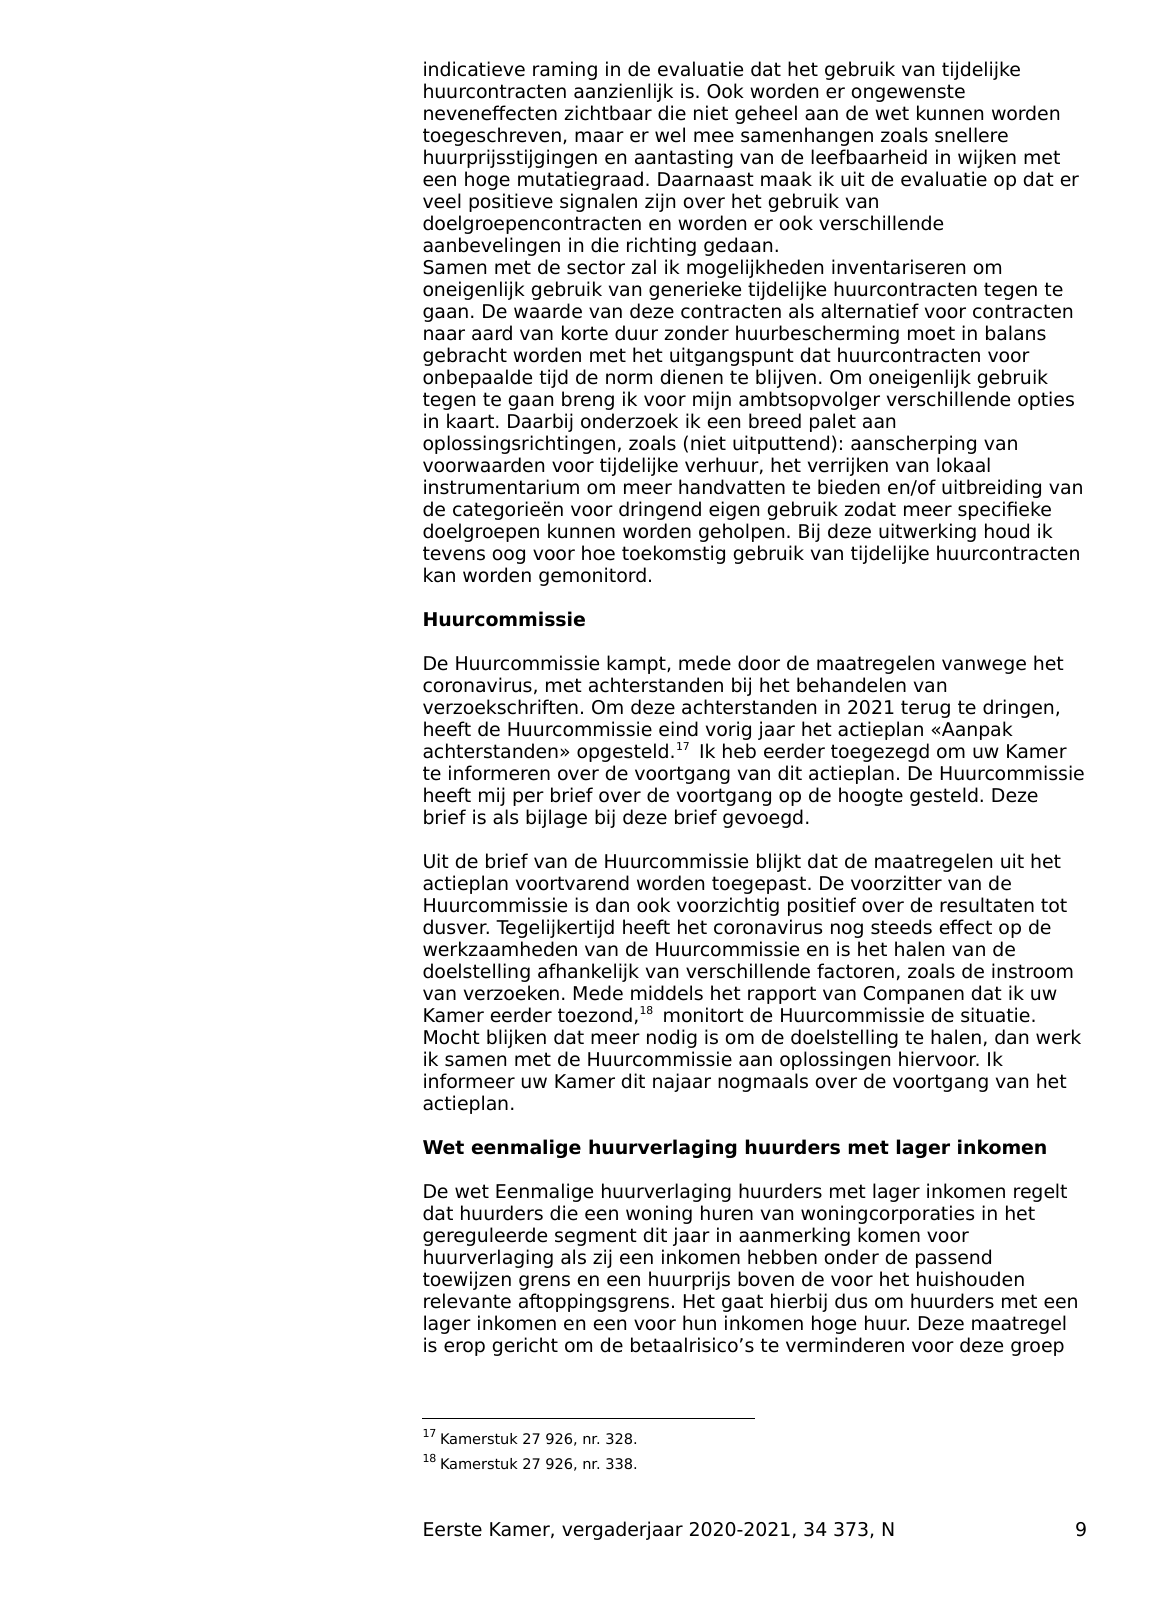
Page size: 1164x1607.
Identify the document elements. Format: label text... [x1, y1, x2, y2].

text Kamerstuk 27 926, nr. 328. [422, 1427, 1087, 1449]
subtitle Wet eenmalige huurverlaging huurders met lager inkomen [422, 1137, 1087, 1159]
text De wet Eenmalige huurverlaging huurders met lager inkomen regelt dat huurders die een woning huren van woningcorporaties in het gereguleerde segment dit jaar in aanmerking komen voor huurverlaging als zij een inkomen hebben onder de passend toewijzen grens en een huurprijs boven de voor het huishouden relevante aftoppingsgrens. Het gaat hierbij dus om huurders met een lager inkomen en een voor hun inkomen hoge huur. Deze maatregel is erop gericht om de betaalrisico’s te verminderen voor deze groep [422, 1181, 1087, 1357]
text Samen met de sector zal ik mogelijkheden inventariseren om oneigenlijk gebruik van generieke tijdelijke huurcontracten tegen te gaan. De waarde van deze contracten als alternatief voor contracten naar aard van korte duur zonder huurbescherming moet in balans gebracht worden met het uitgangspunt dat huurcontracten voor onbepaalde tijd de norm dienen te blijven. Om oneigenlijk gebruik tegen te gaan breng ik voor mijn ambtsopvolger verschillende opties in kaart. Daarbij onderzoek ik een breed palet aan oplossingsrichtingen, zoals (niet uitputtend): aanscherping van voorwaarden voor tijdelijke verhuur, het verrijken van lokaal instrumentarium om meer handvatten te bieden en/of uitbreiding van de categorieën voor dringend eigen gebruik zodat meer specifieke doelgroepen kunnen worden geholpen. Bij deze uitwerking houd ik tevens oog voor hoe toekomstig gebruik van tijdelijke huurcontracten kan worden gemonitord. [422, 257, 1087, 587]
text Kamerstuk 27 926, nr. 338. [422, 1452, 1087, 1474]
text indicatieve raming in de evaluatie dat het gebruik van tijdelijke huurcontracten aanzienlijk is. Ook worden er ongewenste neveneffecten zichtbaar die niet geheel aan de wet kunnen worden toegeschreven, maar er wel mee samenhangen zoals snellere huurprijsstijgingen en aantasting van de leefbaarheid in wijken met een hoge mutatiegraad. Daarnaast maak ik uit de evaluatie op dat er veel positieve signalen zijn over het gebruik van doelgroepencontracten en worden er ook verschillende aanbevelingen in die richting gedaan. [422, 59, 1087, 257]
text De Huurcommissie kampt, mede door de maatregelen vanwege het coronavirus, met achterstanden bij het behandelen van verzoekschriften. Om deze achterstanden in 2021 terug te dringen, heeft de Huurcommissie eind vorig jaar het actieplan «Aanpak achterstanden» opgesteld. Ik heb eerder toegezegd om uw Kamer te informeren over de voortgang van dit actieplan. De Huurcommissie heeft mij per brief over de voortgang op de hoogte gesteld. Deze brief is als bijlage bij deze brief gevoegd. [422, 653, 1087, 829]
text Uit de brief van de Huurcommissie blijkt dat de maatregelen uit het actieplan voortvarend worden toegepast. De voorzitter van de Huurcommissie is dan ook voorzichtig positief over de resultaten tot dusver. Tegelijkertijd heeft het coronavirus nog steeds effect op de werkzaamheden van de Huurcommissie en is het halen van de doelstelling afhankelijk van verschillende factoren, zoals de instroom van verzoeken. Mede middels het rapport van Companen dat ik uw Kamer eerder toezond, monitort de Huurcommissie de situatie. Mocht blijken dat meer nodig is om de doelstelling te halen, dan werk ik samen met de Huurcommissie aan oplossingen hiervoor. Ik informeer uw Kamer dit najaar nogmaals over de voortgang van het actieplan. [422, 851, 1087, 1115]
subtitle Huurcommissie [422, 609, 1087, 631]
